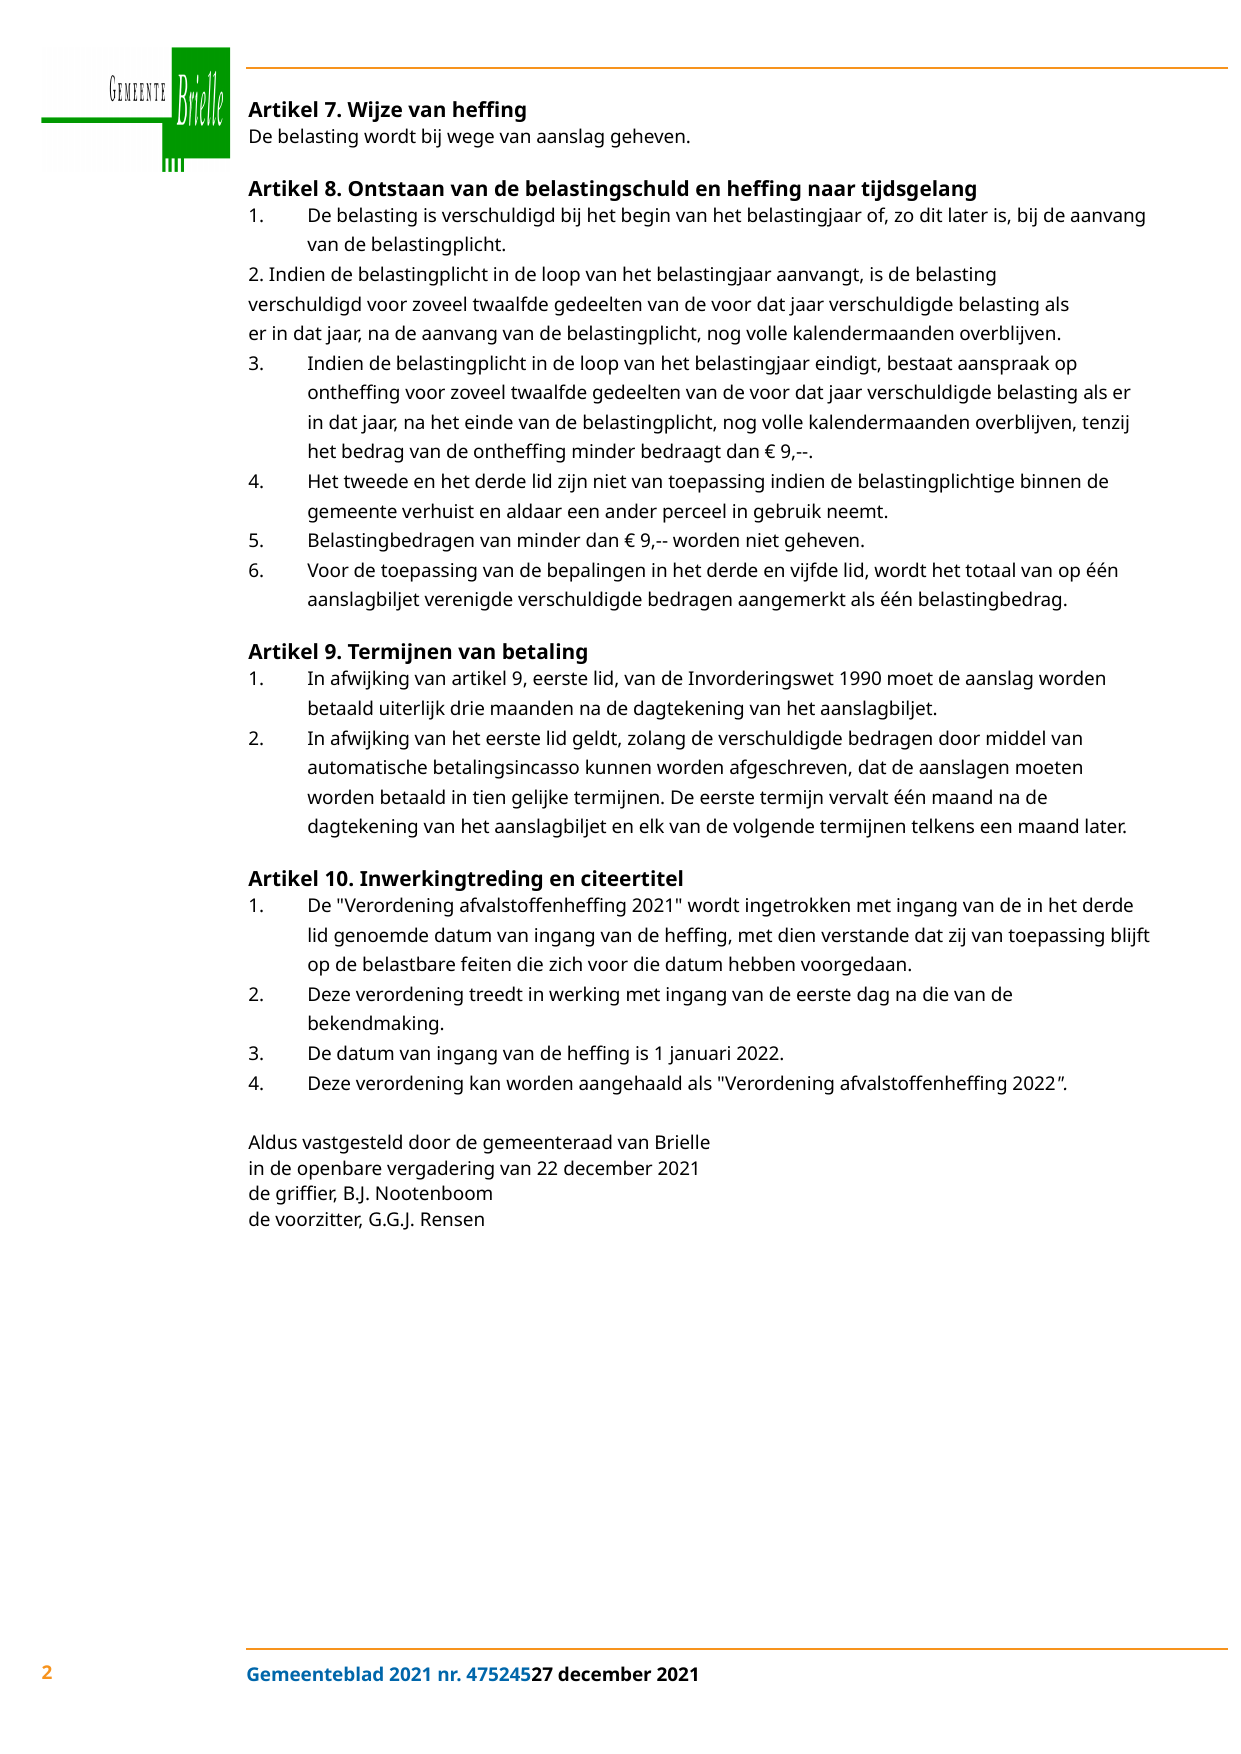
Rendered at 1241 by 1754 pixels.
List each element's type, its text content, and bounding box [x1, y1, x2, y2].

list Deze verordening kan worden aangehaald als "Verordening afvalstoffenheffing 2022". [248, 1070, 1152, 1096]
picture [41, 47, 231, 172]
text in de openbare vergadering van 22 december 2021 [248, 1155, 1152, 1180]
list In afwijking van artikel 9, eerste lid, van de Invorderingswet 1990 moet de aanslag worden betaald uiterlijk drie maanden na de dagtekening van het aanslagbiljet. [248, 666, 1152, 721]
list De datum van ingang van de heffing is 1 januari 2022. [248, 1040, 1152, 1066]
list Indien de belastingplicht in de loop van het belastingjaar eindigt, bestaat aanspraak op ontheffing voor zoveel twaalfde gedeelten van de voor dat jaar verschuldigde belasting als er in dat jaar, na het einde van de belastingplicht, nog volle kalendermaanden overblijven, tenzij het bedrag van de ontheffing minder bedraagt dan € 9,--. [248, 350, 1152, 464]
text Artikel 10. Inwerkingtreding en citeertitel [248, 864, 1152, 892]
list Deze verordening treedt in werking met ingang van de eerste dag na die van de bekendmaking. [248, 981, 1152, 1036]
list Het tweede en het derde lid zijn niet van toepassing indien de belastingplichtige binnen de gemeente verhuist en aldaar een ander perceel in gebruik neemt. [248, 468, 1152, 524]
text er in dat jaar, na de aanvang van de belastingplicht, nog volle kalendermaanden overblijven. [248, 320, 1152, 346]
text de griffier, B.J. Nootenboom [248, 1180, 1152, 1206]
text 2. Indien de belastingplicht in de loop van het belastingjaar aanvangt, is de belasting [248, 261, 1152, 287]
text Aldus vastgesteld door de gemeenteraad van Brielle [248, 1129, 1152, 1155]
list De "Verordening afvalstoffenheffing 2021" wordt ingetrokken met ingang van de in het derde lid genoemde datum van ingang van de heffing, met dien verstande dat zij van toepassing blijft op de belastbare feiten die zich voor die datum hebben voorgedaan. [248, 892, 1152, 977]
list Voor de toepassing van de bepalingen in het derde en vijfde lid, wordt het totaal van op één aanslagbiljet verenigde verschuldigde bedragen aangemerkt als één belastingbedrag. [248, 557, 1152, 612]
list Belastingbedragen van minder dan € 9,-- worden niet geheven. [248, 527, 1152, 553]
text Artikel 9. Termijnen van betaling [248, 637, 1152, 666]
text de voorzitter, G.G.J. Rensen [248, 1206, 1152, 1232]
text Artikel 7. Wijze van heffing [248, 95, 1152, 123]
text verschuldigd voor zoveel twaalfde gedeelten van de voor dat jaar verschuldigde belasting als [248, 291, 1152, 317]
list In afwijking van het eerste lid geldt, zolang de verschuldigde bedragen door middel van automatische betalingsincasso kunnen worden afgeschreven, dat de aanslagen moeten worden betaald in tien gelijke termijnen. De eerste termijn vervalt één maand na de dagtekening van het aanslagbiljet en elk van de volgende termijnen telkens een maand later. [248, 725, 1152, 839]
text De belasting wordt bij wege van aanslag geheven. [248, 123, 1152, 149]
list De belasting is verschuldigd bij het begin van het belastingjaar of, zo dit later is, bij de aanvang van de belastingplicht. [248, 202, 1152, 257]
text Artikel 8. Ontstaan van de belastingschuld en heffing naar tijdsgelang [248, 174, 1152, 202]
